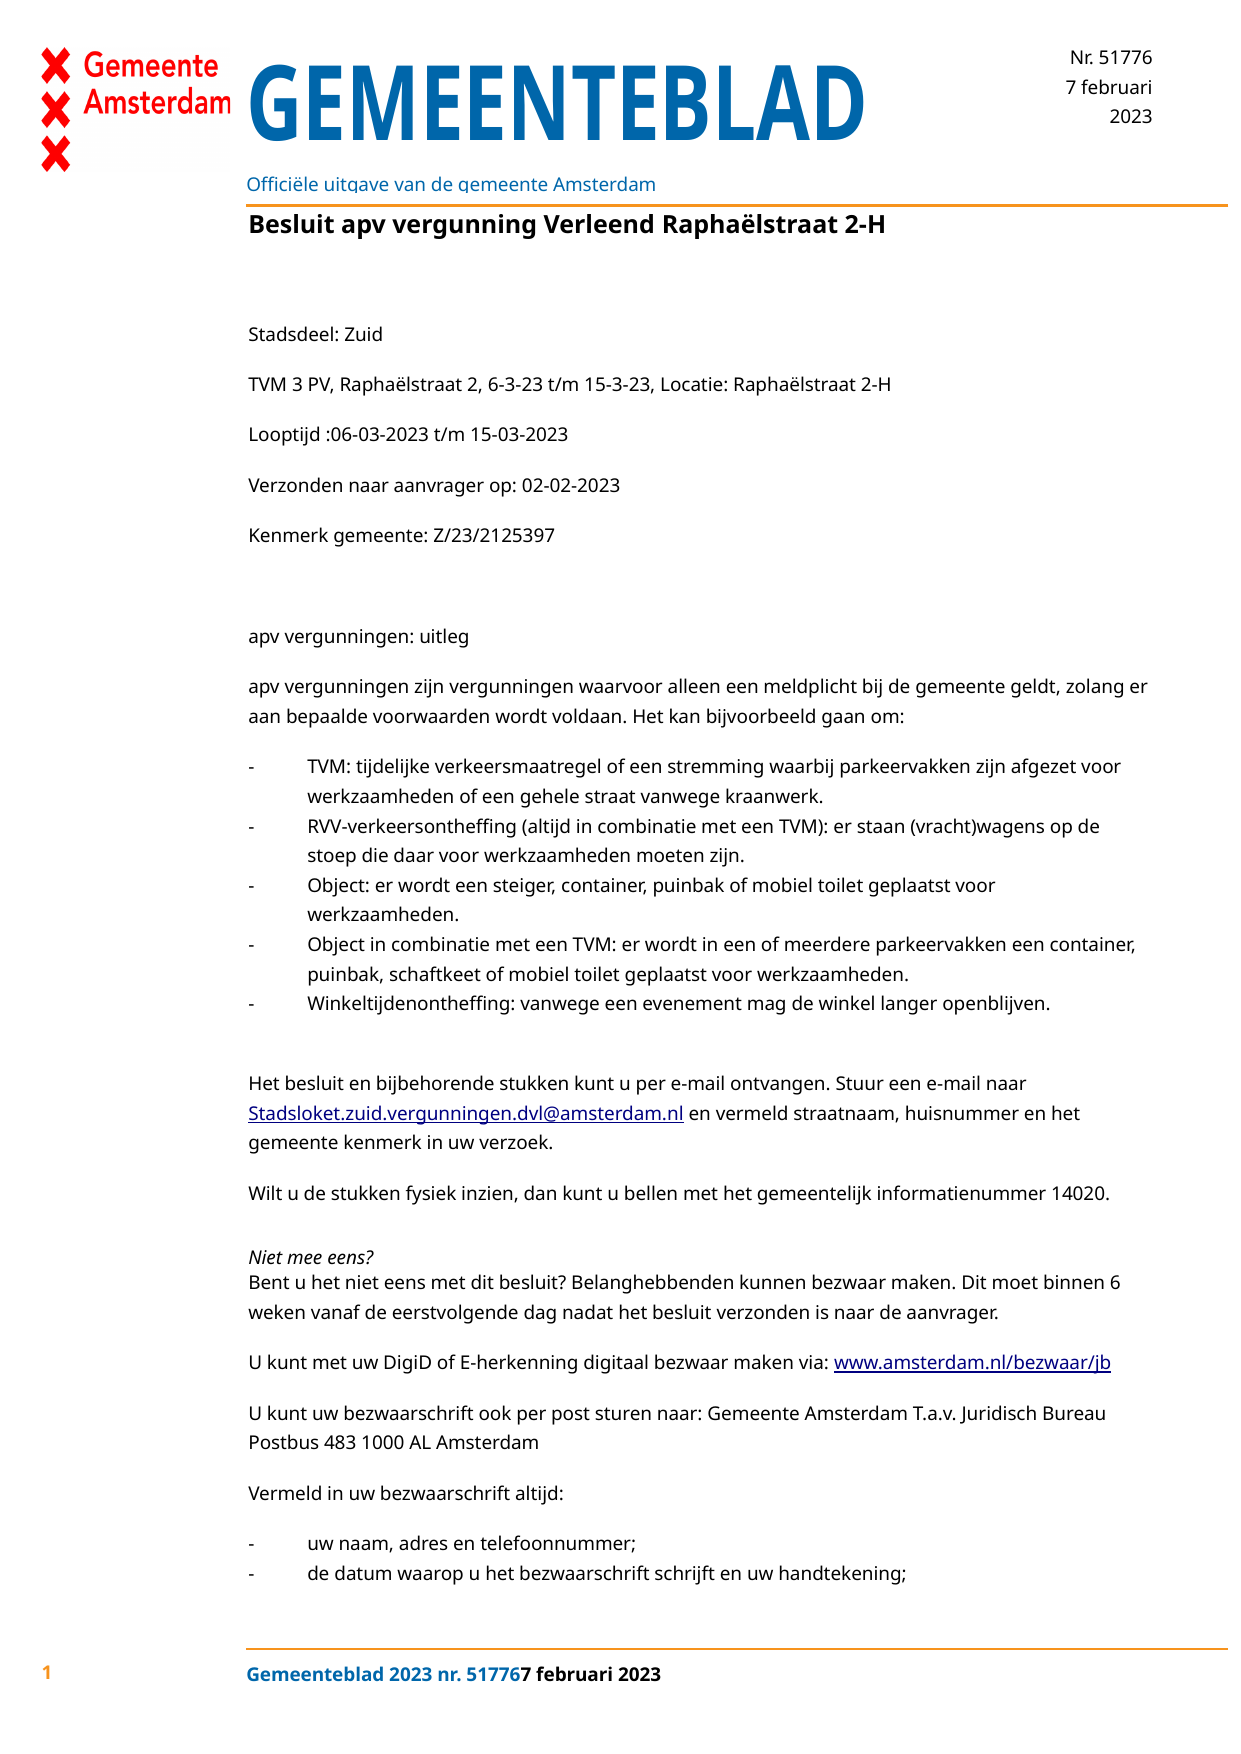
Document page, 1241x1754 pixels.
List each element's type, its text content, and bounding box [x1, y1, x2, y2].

list de datum waarop u het bezwaarschrift schrijft en uw handtekening; [248, 1560, 1152, 1586]
text Looptijd :06-03-2023 t/m 15-03-2023 [248, 422, 1152, 447]
text apv vergunningen: uitleg [248, 623, 1152, 649]
text TVM 3 PV, Raphaëlstraat 2, 6-3-23 t/m 15-3-23, Locatie: Raphaëlstraat 2-H [248, 371, 1152, 397]
text U kunt uw bezwaarschrift ook per post sturen naar: Gemeente Amsterdam T.a.v. Juridisch Bureau Postbus 483 1000 AL Amsterdam [248, 1400, 1152, 1455]
text Verzonden naar aanvrager op: 02-02-2023 [248, 472, 1152, 498]
text Stadsdeel: Zuid [248, 321, 1152, 346]
text U kunt met uw DigiD of E-herkenning digitaal bezwaar maken via: www.amsterdam.nl/bezwaar/jb [248, 1349, 1152, 1375]
list Winkeltijdenontheffing: vanwege een evenement mag de winkel langer openblijven. [248, 990, 1152, 1016]
list TVM: tijdelijke verkeersmaatregel of een stremming waarbij parkeervakken zijn afgezet voor werkzaamheden of een gehele straat vanwege kraanwerk. [248, 754, 1152, 809]
list uw naam, adres en telefoonnummer; [248, 1530, 1152, 1556]
text apv vergunningen zijn vergunningen waarvoor alleen een meldplicht bij de gemeente geldt, zolang er aan bepaalde voorwaarden wordt voldaan. Het kan bijvoorbeeld gaan om: [248, 674, 1152, 729]
list RVV-verkeersontheffing (altijd in combinatie met een TVM): er staan (vracht)wagens op de stoep die daar voor werkzaamheden moeten zijn. [248, 813, 1152, 868]
text Kenmerk gemeente: Z/23/2125397 [248, 522, 1152, 548]
text Vermeld in uw bezwaarschrift altijd: [248, 1480, 1152, 1506]
text Bent u het niet eens met dit besluit? Belanghebbenden kunnen bezwaar maken. Dit moet binnen 6 weken vanaf de eerstvolgende dag nadat het besluit verzonden is naar de aanvrager. [248, 1269, 1152, 1325]
text Niet mee eens? [248, 1244, 1152, 1269]
list Object: er wordt een steiger, container, puinbak of mobiel toilet geplaatst voor werkzaamheden. [248, 872, 1152, 927]
text Het besluit en bijbehorende stukken kunt u per e-mail ontvangen. Stuur een e-mail naar Stadsloket.zuid.vergunningen.dvl@amsterdam.nl en vermeld straatnaam, huisnummer en het gemeente kenmerk in uw verzoek. [248, 1070, 1152, 1155]
text Wilt u de stukken fysiek inzien, dan kunt u bellen met het gemeentelijk informatienummer 14020. [248, 1180, 1152, 1206]
text Besluit apv vergunning Verleend Raphaëlstraat 2-H [248, 207, 1152, 241]
picture [41, 47, 231, 172]
list Object in combinatie met een TVM: er wordt in een of meerdere parkeervakken een container, puinbak, schaftkeet of mobiel toilet geplaatst voor werkzaamheden. [248, 931, 1152, 986]
